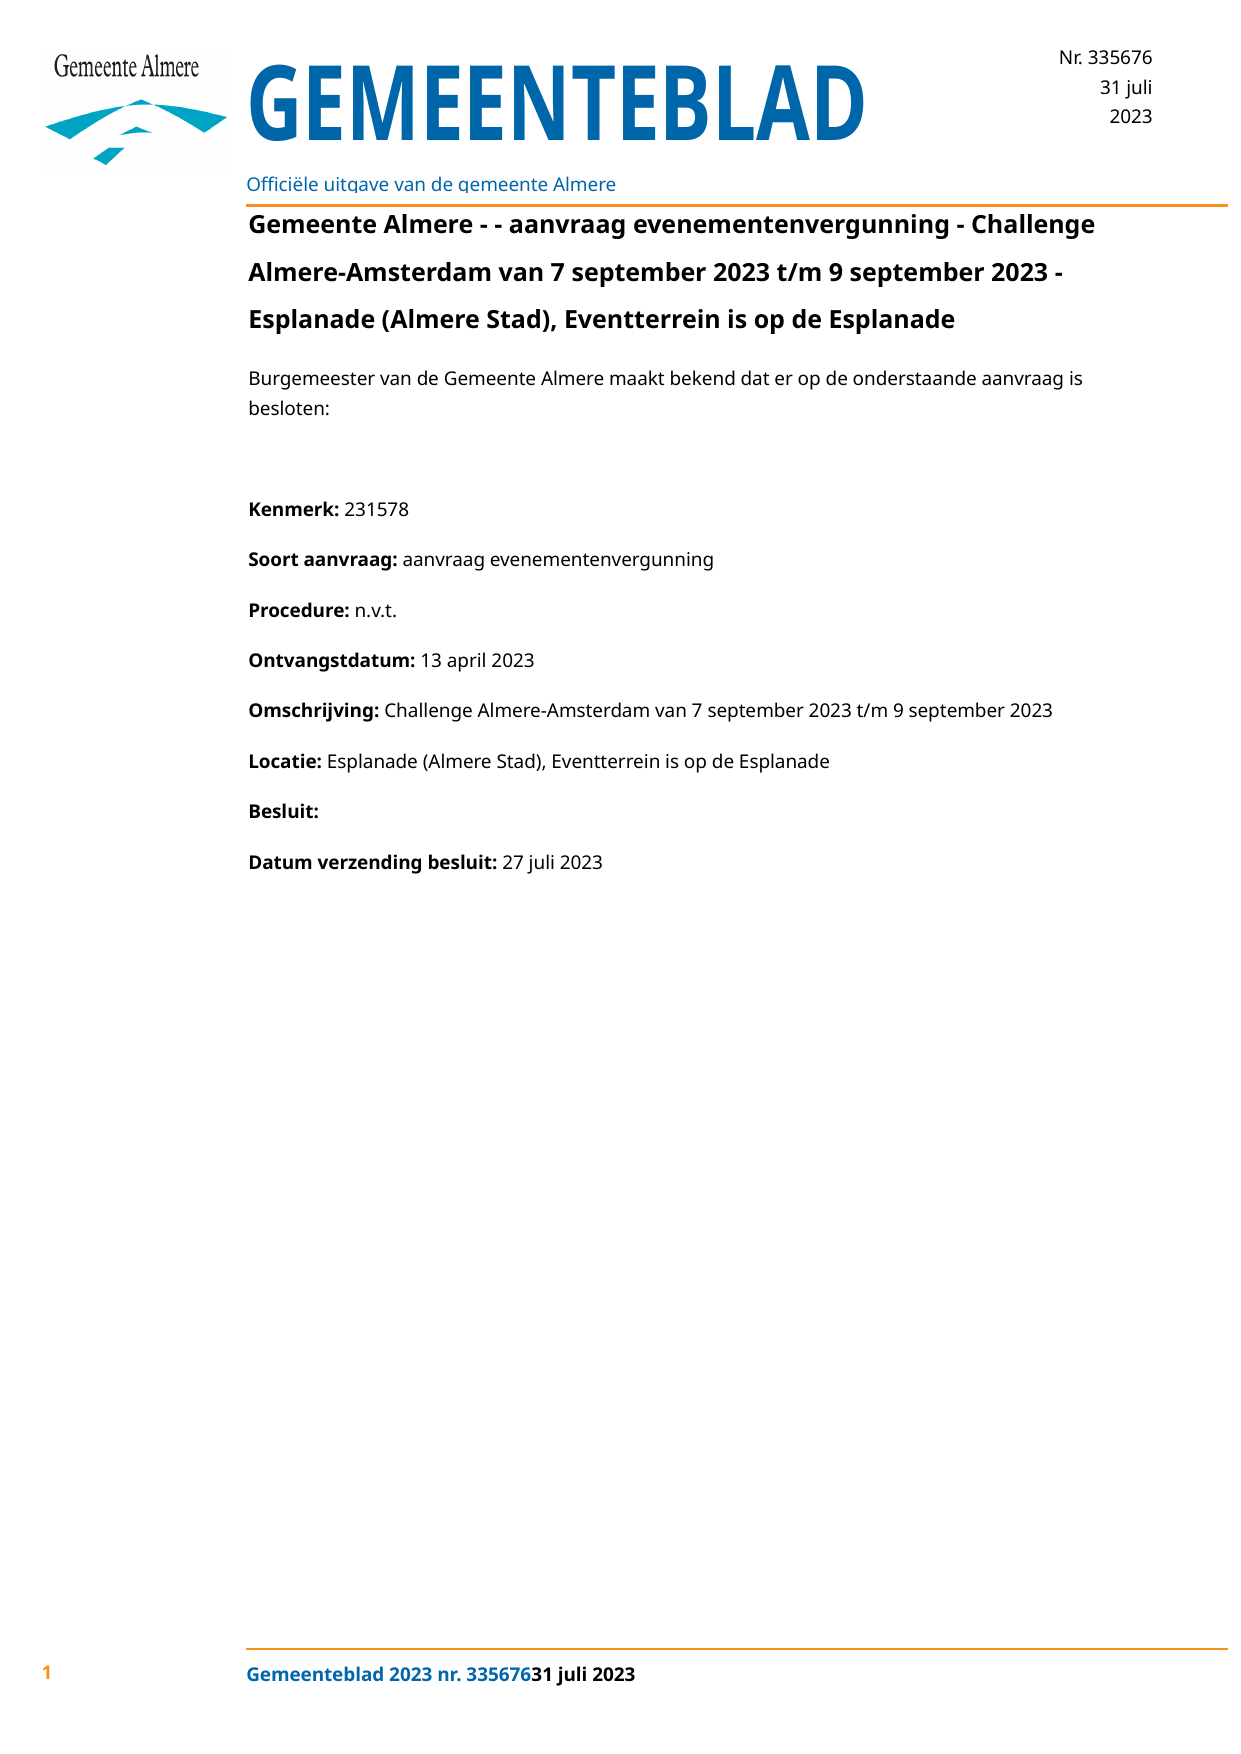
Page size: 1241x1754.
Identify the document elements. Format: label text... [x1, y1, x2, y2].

text Procedure: n.v.t. [248, 597, 1152, 622]
text Gemeente Almere - - aanvraag evenementenvergunning - Challenge Almere-Amsterdam van 7 september 2023 t/m 9 september 2023 - Esplanade (Almere Stad), Eventterrein is op de Esplanade [248, 207, 1152, 336]
text Kenmerk: 231578 [248, 496, 1152, 522]
text Ontvangstdatum: 13 april 2023 [248, 647, 1152, 673]
text Locatie: Esplanade (Almere Stad), Eventterrein is op de Esplanade [248, 748, 1152, 774]
picture [41, 47, 231, 172]
text Besluit: [248, 798, 1152, 824]
text Datum verzending besluit: 27 juli 2023 [248, 849, 1152, 874]
text Burgemeester van de Gemeente Almere maakt bekend dat er op de onderstaande aanvraag is besloten: [248, 366, 1152, 421]
text Omschrijving: Challenge Almere-Amsterdam van 7 september 2023 t/m 9 september 2023 [248, 698, 1152, 723]
text Soort aanvraag: aanvraag evenementenvergunning [248, 546, 1152, 572]
